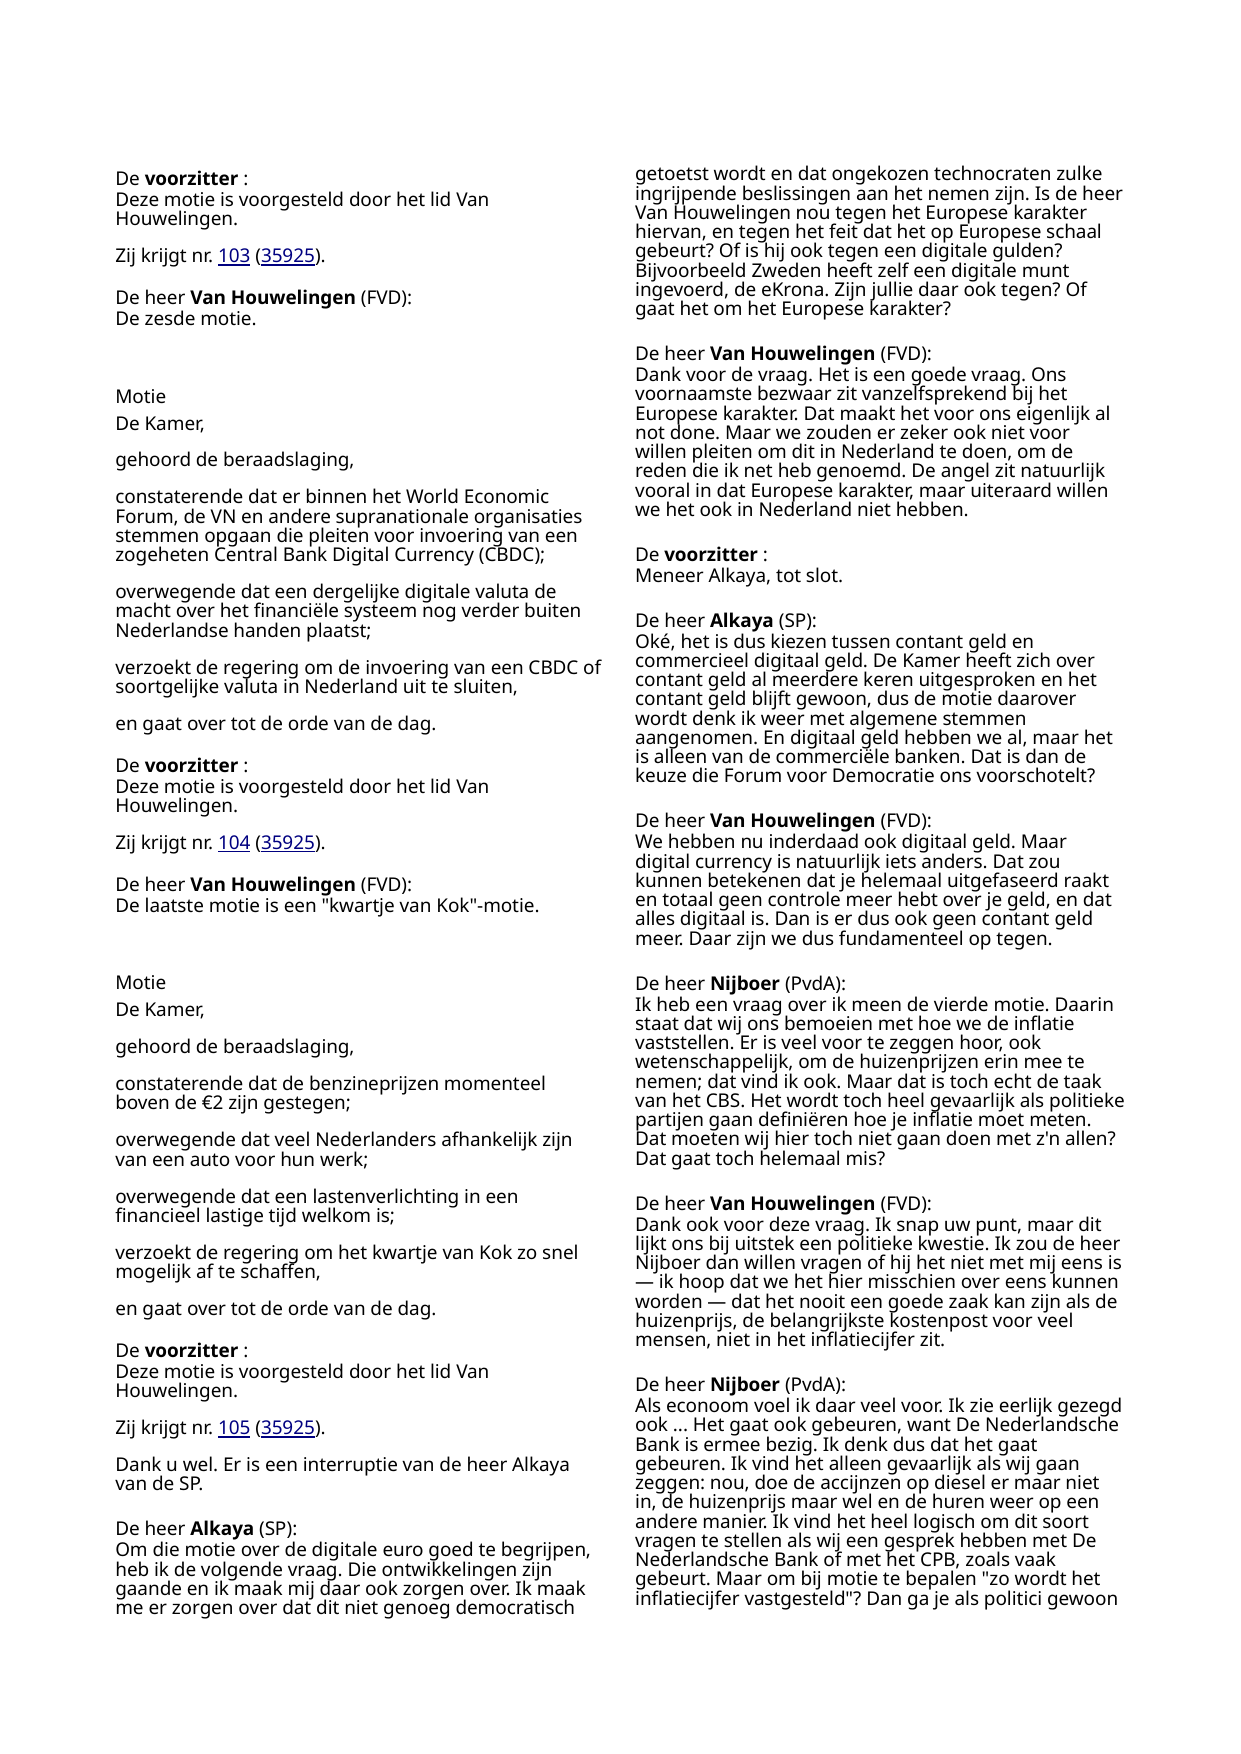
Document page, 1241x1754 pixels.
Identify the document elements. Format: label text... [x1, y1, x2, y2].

text De heer Van Houwelingen (FVD): [635, 808, 1125, 833]
text overwegende dat een dergelijke digitale valuta de macht over het financiële systeem nog verder buiten Nederlandse handen plaatst; [115, 583, 605, 641]
text Als econoom voel ik daar veel voor. Ik zie eerlijk gezegd ook ... Het gaat ook gebeuren, want De Nederlandsche Bank is ermee bezig. Ik denk dus dat het gaat gebeuren. Ik vind het alleen gevaarlijk als wij gaan zeggen: nou, doe de accijnzen op diesel er maar niet in, de huizenprijs maar wel en de huren weer op een andere manier. Ik vind het heel logisch om dit soort vragen te stellen als wij een gesprek hebben met De Nederlandsche Bank of met het CPB, zoals vaak gebeurt. Maar om bij motie te bepalen "zo wordt het inflatiecijfer vastgesteld"? Dan ga je als politici gewoon [635, 1397, 1125, 1609]
text overwegende dat veel Nederlanders afhankelijk zijn van een auto voor hun werk; [115, 1131, 605, 1170]
text Zij krijgt nr. 104 (35925). [115, 834, 605, 853]
text We hebben nu inderdaad ook digitaal geld. Maar digital currency is natuurlijk iets anders. Dat zou kunnen betekenen dat je helemaal uitgefaseerd raakt en totaal geen controle meer hebt over je geld, en dat alles digitaal is. Dan is er dus ook geen contant geld meer. Daar zijn we dus fundamenteel op tegen. [635, 833, 1125, 949]
text en gaat over tot de orde van de dag. [115, 1300, 605, 1319]
text De Kamer, [115, 414, 605, 434]
text De voorzitter : [635, 541, 1125, 567]
text Oké, het is dus kiezen tussen contant geld en commercieel digitaal geld. De Kamer heeft zich over contant geld al meerdere keren uitgesproken en het contant geld blijft gewoon, dus de motie daarover wordt denk ik weer met algemene stemmen aangenomen. En digitaal geld hebben we al, maar het is alleen van de commerciële banken. Dat is dan de keuze die Forum voor Democratie ons voorschotelt? [635, 633, 1125, 787]
text De heer Nijboer (PvdA): [635, 1371, 1125, 1397]
text Meneer Alkaya, tot slot. [635, 567, 1125, 586]
text Zij krijgt nr. 105 (35925). [115, 1419, 605, 1438]
text Deze motie is voorgesteld door het lid Van Houwelingen. [115, 778, 605, 816]
text gehoord de beraadslaging, [115, 1038, 605, 1057]
text De heer Van Houwelingen (FVD): [635, 340, 1125, 366]
text De voorzitter : [115, 165, 605, 191]
text Motie [115, 383, 605, 408]
text verzoekt de regering om de invoering van een CBDC of soortgelijke valuta in Nederland uit te sluiten, [115, 659, 605, 697]
text en gaat over tot de orde van de dag. [115, 715, 605, 734]
text De heer Nijboer (PvdA): [635, 970, 1125, 996]
text De voorzitter : [115, 1337, 605, 1363]
text De laatste motie is een "kwartje van Kok"-motie. [115, 897, 605, 916]
text Ik heb een vraag over ik meen de vierde motie. Daarin staat dat wij ons bemoeien met hoe we de inflatie vaststellen. Er is veel voor te zeggen hoor, ook wetenschappelijk, om de huizenprijzen erin mee te nemen; dat vind ik ook. Maar dat is toch echt de taak van het CBS. Het wordt toch heel gevaarlijk als politieke partijen gaan definiëren hoe je inflatie moet meten. Dat moeten wij hier toch niet gaan doen met z'n allen? Dat gaat toch helemaal mis? [635, 996, 1125, 1169]
text Motie [115, 969, 605, 995]
text De heer Van Houwelingen (FVD): [115, 284, 605, 310]
text De heer Alkaya (SP): [635, 607, 1125, 633]
text overwegende dat een lastenverlichting in een financieel lastige tijd welkom is; [115, 1188, 605, 1226]
text De voorzitter : [115, 752, 605, 778]
text De zesde motie. [115, 310, 605, 329]
text constaterende dat er binnen het World Economic Forum, de VN en andere supranationale organisaties stemmen opgaan die pleiten voor invoering van een zogeheten Central Bank Digital Currency (CBDC); [115, 488, 605, 566]
text De Kamer, [115, 1001, 605, 1020]
text gehoord de beraadslaging, [115, 451, 605, 471]
text Deze motie is voorgesteld door het lid Van Houwelingen. [115, 191, 605, 229]
text Dank voor de vraag. Het is een goede vraag. Ons voornaamste bezwaar zit vanzelfsprekend bij het Europese karakter. Dat maakt het voor ons eigenlijk al not done. Maar we zouden er zeker ook niet voor willen pleiten om dit in Nederland te doen, om de reden die ik net heb genoemd. De angel zit natuurlijk vooral in dat Europese karakter, maar uiteraard willen we het ook in Nederland niet hebben. [635, 366, 1125, 520]
text Dank ook voor deze vraag. Ik snap uw punt, maar dit lijkt ons bij uitstek een politieke kwestie. Ik zou de heer Nijboer dan willen vragen of hij het niet met mij eens is — ik hoop dat we het hier misschien over eens kunnen worden — dat het nooit een goede zaak kan zijn als de huizenprijs, de belangrijkste kostenpost voor veel mensen, niet in het inflatiecijfer zit. [635, 1216, 1125, 1350]
text Om die motie over de digitale euro goed te begrijpen, heb ik de volgende vraag. Die ontwikkelingen zijn gaande en ik maak mij daar ook zorgen over. Ik maak me er zorgen over dat dit niet genoeg democratisch [115, 1541, 605, 1618]
text constaterende dat de benzineprijzen momenteel boven de €2 zijn gestegen; [115, 1075, 605, 1114]
text getoetst wordt en dat ongekozen technocraten zulke ingrijpende beslissingen aan het nemen zijn. Is de heer Van Houwelingen nou tegen het Europese karakter hiervan, en tegen het feit dat het op Europese schaal gebeurt? Of is hij ook tegen een digitale gulden? Bijvoorbeeld Zweden heeft zelf een digitale munt ingevoerd, de eKrona. Zijn jullie daar ook tegen? Of gaat het om het Europese karakter? [635, 165, 1125, 319]
text Zij krijgt nr. 103 (35925). [115, 247, 605, 267]
text De heer Alkaya (SP): [115, 1516, 605, 1541]
text Deze motie is voorgesteld door het lid Van Houwelingen. [115, 1363, 605, 1401]
text Dank u wel. Er is een interruptie van de heer Alkaya van de SP. [115, 1456, 605, 1495]
text De heer Van Houwelingen (FVD): [635, 1190, 1125, 1216]
text De heer Van Houwelingen (FVD): [115, 871, 605, 897]
text verzoekt de regering om het kwartje van Kok zo snel mogelijk af te schaffen, [115, 1244, 605, 1282]
